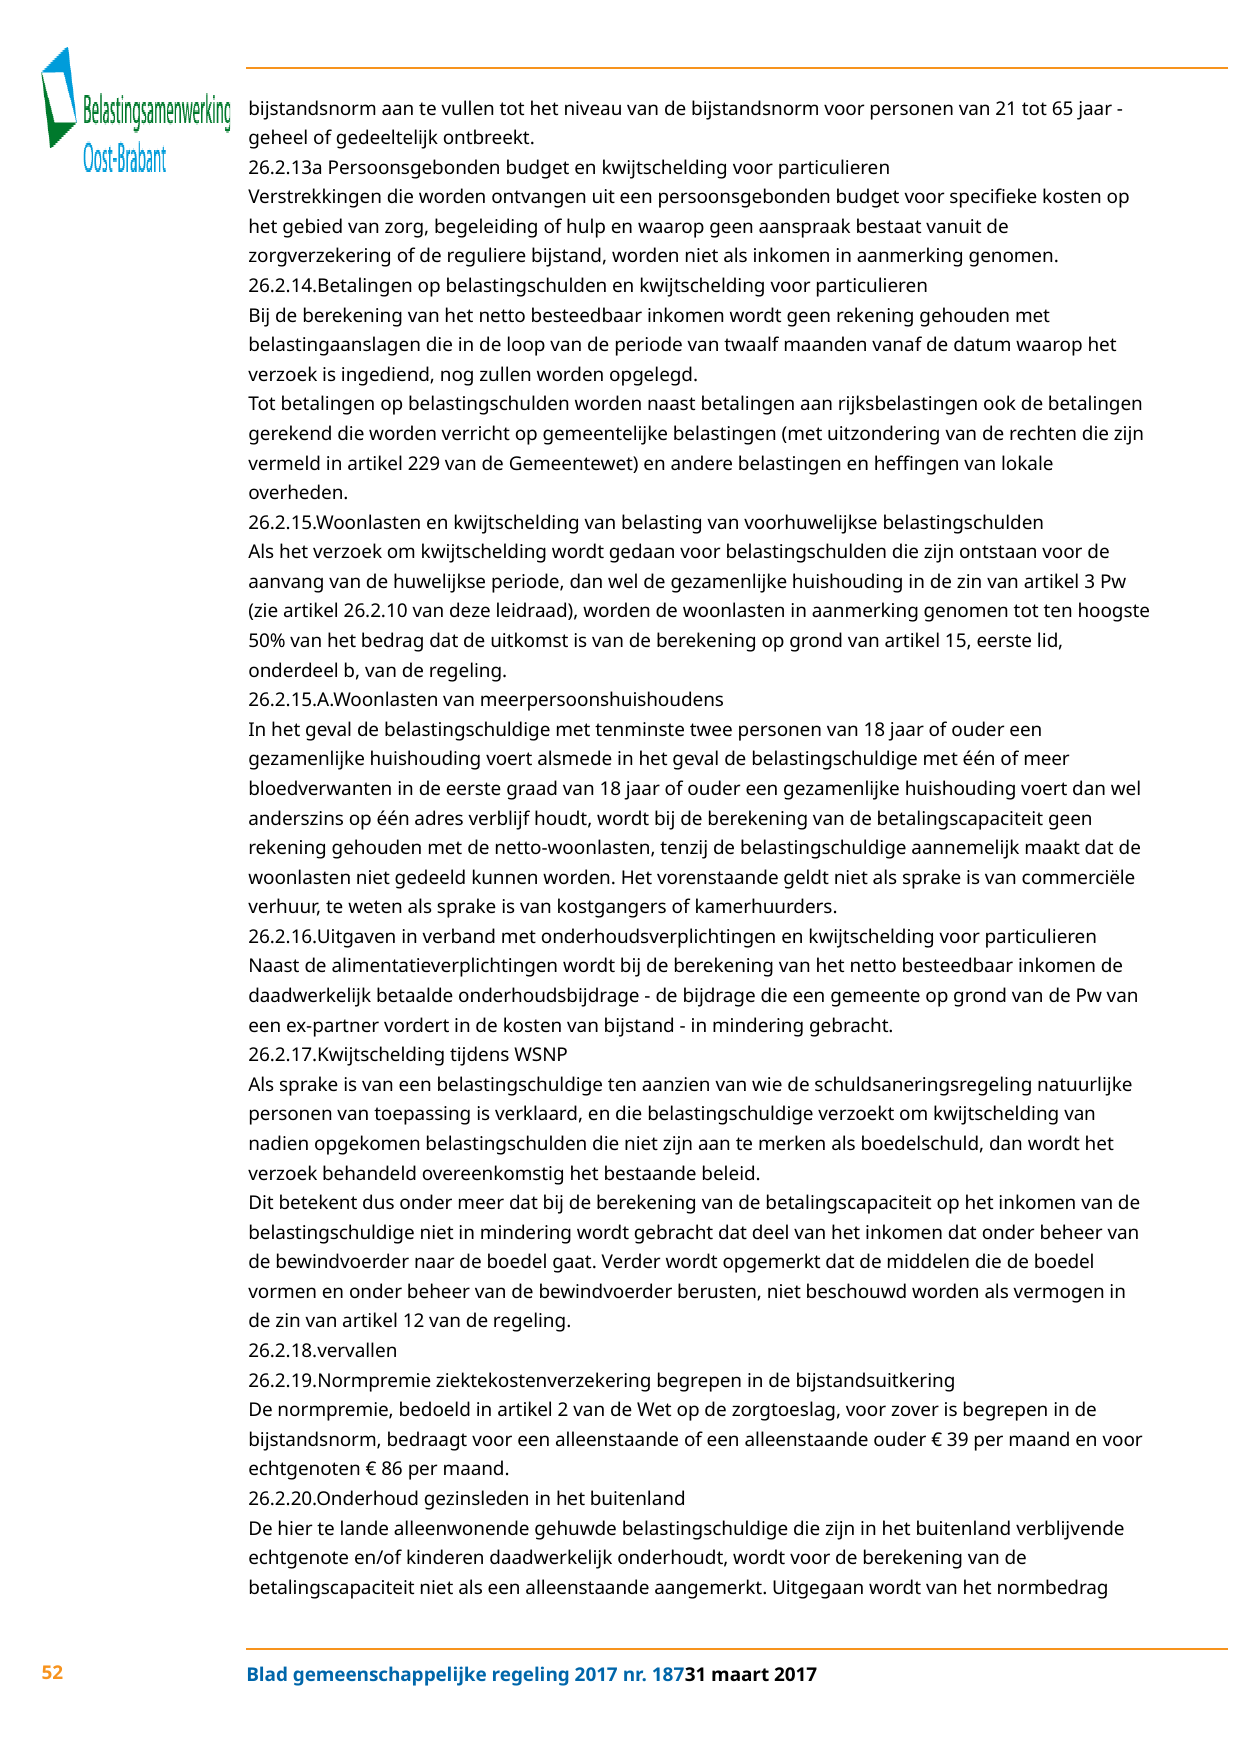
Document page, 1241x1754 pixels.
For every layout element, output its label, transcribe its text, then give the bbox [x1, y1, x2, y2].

picture [91, 163, 96, 172]
list vervallen [248, 1337, 1152, 1363]
text 26.2.20.Onderhoud gezinsleden in het buitenland [248, 1485, 1152, 1511]
text Als sprake is van een belastingschuldige ten aanzien van wie de schuldsaneringsregeling natuurlijke personen van toepassing is verklaard, en die belastingschuldige verzoekt om kwijtschelding van nadien opgekomen belastingschulden die niet zijn aan te merken als boedelschuld, dan wordt het verzoek behandeld overeenkomstig het bestaande beleid. [248, 1071, 1152, 1186]
text Als het verzoek om kwijtschelding wordt gedaan voor belastingschulden die zijn ontstaan voor de aanvang van de huwelijkse periode, dan wel de gezamenlijke huishouding in de zin van artikel 3 Pw (zie artikel 26.2.10 van deze leidraad), worden de woonlasten in aanmerking genomen tot ten hoogste 50% van het bedrag dat de uitkomst is van de berekening op grond van artikel 15, eerste lid, onderdeel b, van de regeling. [248, 538, 1152, 683]
text Tot betalingen op belastingschulden worden naast betalingen aan rijksbelastingen ook de betalingen gerekend die worden verricht op gemeentelijke belastingen (met uitzondering van de rechten die zijn vermeld in artikel 229 van de Gemeentewet) en andere belastingen en heffingen van lokale overheden. [248, 391, 1152, 505]
text verhuur, te weten als sprake is van kostgangers of kamerhuurders. [248, 893, 1152, 919]
text Bij de berekening van het netto besteedbaar inkomen wordt geen rekening gehouden met belastingaanslagen die in de loop van de periode van twaalf maanden vanaf de datum waarop het verzoek is ingediend, nog zullen worden opgelegd. [248, 302, 1152, 387]
text 26.2.16.Uitgaven in verband met onderhoudsverplichtingen en kwijtschelding voor particulieren [248, 923, 1152, 949]
text Verstrekkingen die worden ontvangen uit een persoonsgebonden budget voor specifieke kosten op het gebied van zorg, begeleiding of hulp en waarop geen aanspraak bestaat vanuit de zorgverzekering of de reguliere bijstand, worden niet als inkomen in aanmerking genomen. [248, 183, 1152, 268]
text 26.2.17.Kwijtschelding tijdens WSNP [248, 1041, 1152, 1067]
text De hier te lande alleenwonende gehuwde belastingschuldige die zijn in het buitenland verblijvende echtgenote en/of kinderen daadwerkelijk onderhoudt, wordt voor de berekening van de betalingscapaciteit niet als een alleenstaande aangemerkt. Uitgegaan wordt van het normbedrag [248, 1515, 1152, 1600]
text 26.2.15.Woonlasten en kwijtschelding van belasting van voorhuwelijkse belastingschulden [248, 509, 1152, 535]
list Normpremie ziektekostenverzekering begrepen in de bijstandsuitkering [248, 1367, 1152, 1393]
picture [129, 155, 134, 172]
picture [86, 146, 91, 169]
text 26.2.15.A.Woonlasten van meerpersoonshuishoudens [248, 686, 1152, 712]
text Dit betekent dus onder meer dat bij de berekening van de betalingscapaciteit op het inkomen van de belastingschuldige niet in mindering wordt gebracht dat deel van het inkomen dat onder beheer van de bewindvoerder naar de boedel gaat. Verder wordt opgemerkt dat de middelen die de boedel vormen en onder beheer van de bewindvoerder berusten, niet beschouwd worden als vermogen in de zin van artikel 12 van de regeling. [248, 1189, 1152, 1333]
text bijstandsnorm aan te vullen tot het niveau van de bijstandsnorm voor personen van 21 tot 65 jaar - geheel of gedeeltelijk ontbreekt. [248, 95, 1152, 150]
text In het geval de belastingschuldige met tenminste twee personen van 18 jaar of ouder een gezamenlijke huishouding voert alsmede in het geval de belastingschuldige met één of meer bloedverwanten in de eerste graad van 18 jaar of ouder een gezamenlijke huishouding voert dan wel anderszins op één adres verblijf houdt, wordt bij de berekening van de betalingscapaciteit geen rekening gehouden met de netto-woonlasten, tenzij de belastingschuldige aannemelijk maakt dat de woonlasten niet gedeeld kunnen worden. Het vorenstaande geldt niet als sprake is van commerciële [248, 716, 1152, 890]
picture [100, 161, 105, 172]
text 26.2.14.Betalingen op belastingschulden en kwijtschelding voor particulieren [248, 272, 1152, 298]
text Naast de alimentatieverplichtingen wordt bij de berekening van het netto besteedbaar inkomen de daadwerkelijk betaalde onderhoudsbijdrage - de bijdrage die een gemeente op grond van de Pw van een ex-partner vordert in de kosten van bijstand - in mindering gebracht. [248, 953, 1152, 1038]
text De normpremie, bedoeld in artikel 2 van de Wet op de zorgtoeslag, voor zover is begrepen in de bijstandsnorm, bedraagt voor een alleenstaande of een alleenstaande ouder € 39 per maand en voor echtgenoten € 86 per maand. [248, 1396, 1152, 1481]
picture [41, 47, 231, 172]
text 26.2.13a Persoonsgebonden budget en kwijtschelding voor particulieren [248, 154, 1152, 180]
